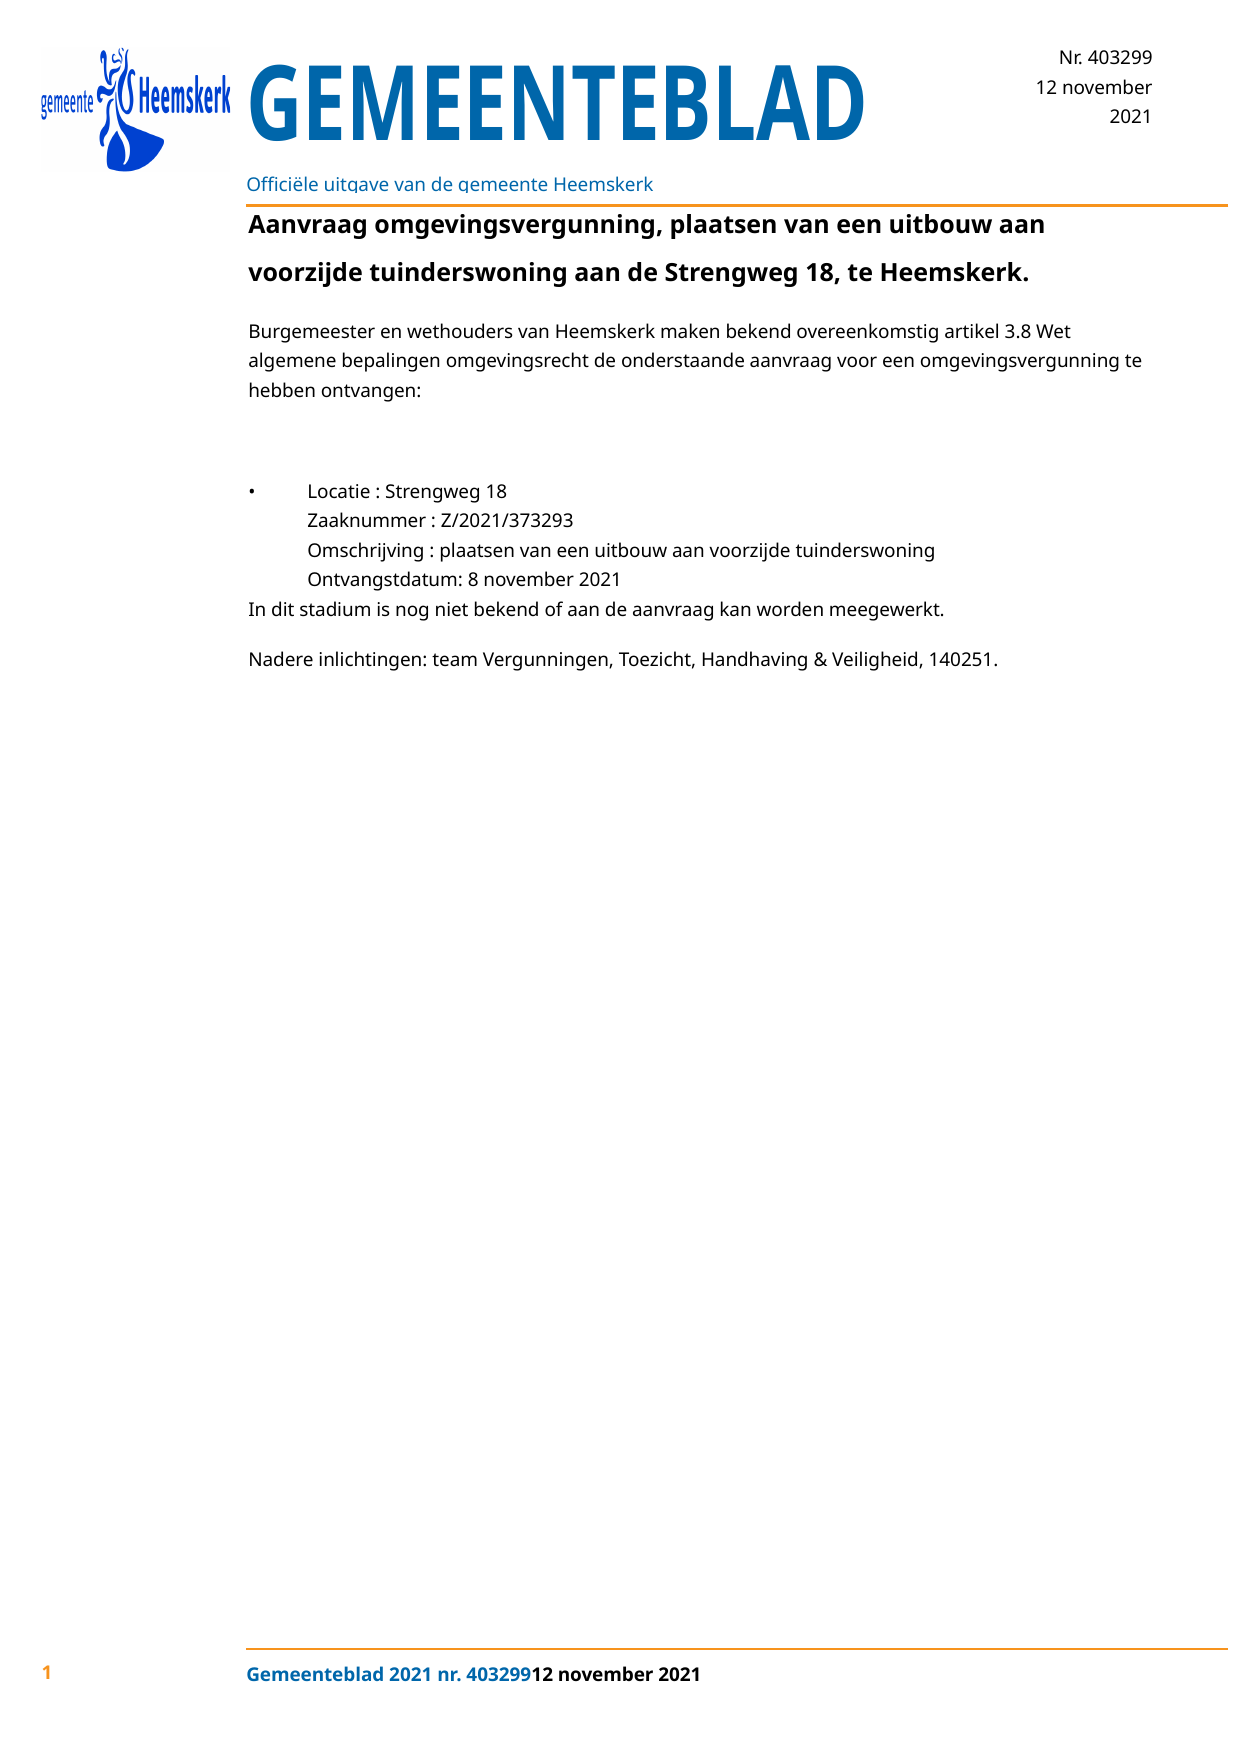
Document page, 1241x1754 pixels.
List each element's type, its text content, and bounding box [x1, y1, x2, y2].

list Ontvangstdatum: 8 november 2021 [248, 567, 1152, 592]
text Burgemeester en wethouders van Heemskerk maken bekend overeenkomstig artikel 3.8 Wet algemene bepalingen omgevingsrecht de onderstaande aanvraag voor een omgevingsvergunning te hebben ontvangen: [248, 318, 1152, 403]
text In dit stadium is nog niet bekend of aan de aanvraag kan worden meegewerkt. [248, 596, 1152, 622]
list Omschrijving : plaatsen van een uitbouw aan voorzijde tuinderswoning [248, 537, 1152, 563]
text Nadere inlichtingen: team Vergunningen, Toezicht, Handhaving & Veiligheid, 140251. [248, 647, 1152, 672]
list Locatie : Strengweg 18 [248, 478, 1152, 504]
list Zaaknummer : Z/2021/373293 [248, 507, 1152, 533]
picture [41, 47, 231, 172]
text Aanvraag omgevingsvergunning, plaatsen van een uitbouw aan voorzijde tuinderswoning aan de Strengweg 18, te Heemskerk. [248, 207, 1152, 288]
